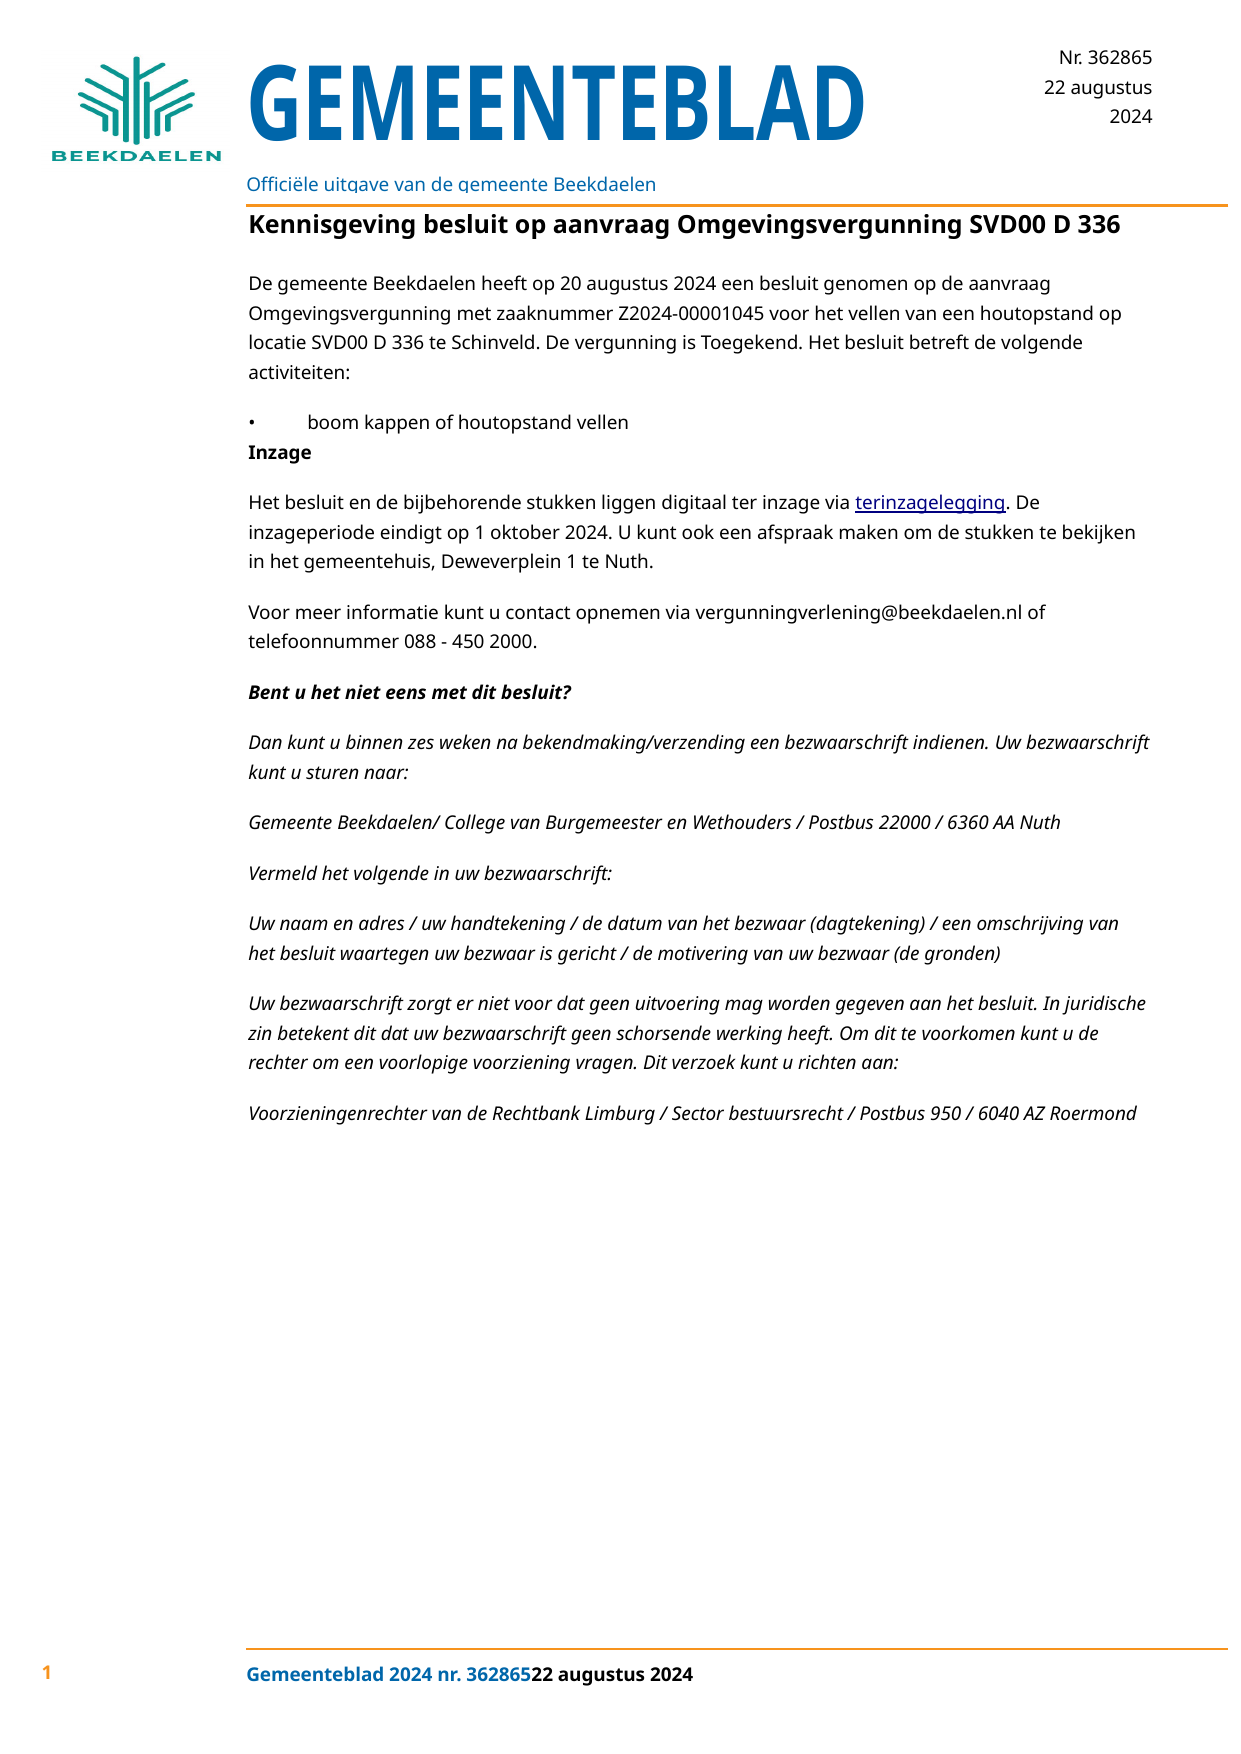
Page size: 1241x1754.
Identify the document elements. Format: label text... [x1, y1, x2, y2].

text Vermeld het volgende in uw bezwaarschrift: [248, 860, 1152, 886]
text Kennisgeving besluit op aanvraag Omgevingsvergunning SVD00 D 336 [248, 207, 1152, 241]
text Het besluit en de bijbehorende stukken liggen digitaal ter inzage via terinzagelegging. De inzageperiode eindigt op 1 oktober 2024. U kunt ook een afspraak maken om de stukken te bekijken in het gemeentehuis, Deweverplein 1 te Nuth. [248, 489, 1152, 574]
list boom kappen of houtopstand vellen [248, 409, 1152, 435]
text Dan kunt u binnen zes weken na bekendmaking/verzending een bezwaarschrift indienen. Uw bezwaarschrift kunt u sturen naar: [248, 729, 1152, 785]
text Voor meer informatie kunt u contact opnemen via vergunningverlening@beekdaelen.nl of telefoonnummer 088 - 450 2000. [248, 599, 1152, 654]
text Voorzieningenrechter van de Rechtbank Limburg / Sector bestuursrecht / Postbus 950 / 6040 AZ Roermond [248, 1100, 1152, 1126]
text Gemeente Beekdaelen/ College van Burgemeester en Wethouders / Postbus 22000 / 6360 AA Nuth [248, 809, 1152, 835]
text Uw naam en adres / uw handtekening / de datum van het bezwaar (dagtekening) / een omschrijving van het besluit waartegen uw bezwaar is gericht / de motivering van uw bezwaar (de gronden) [248, 910, 1152, 966]
text De gemeente Beekdaelen heeft op 20 augustus 2024 een besluit genomen op de aanvraag Omgevingsvergunning met zaaknummer Z2024-00001045 voor het vellen van een houtopstand op locatie SVD00 D 336 te Schinveld. De vergunning is Toegekend. Het besluit betreft de volgende activiteiten: [248, 270, 1152, 385]
picture [41, 47, 231, 172]
text Inzage [248, 439, 1152, 465]
text Bent u het niet eens met dit besluit? [248, 679, 1152, 705]
text Uw bezwaarschrift zorgt er niet voor dat geen uitvoering mag worden gegeven aan het besluit. In juridische zin betekent dit dat uw bezwaarschrift geen schorsende werking heeft. Om dit te voorkomen kunt u de rechter om een voorlopige voorziening vragen. Dit verzoek kunt u richten aan: [248, 990, 1152, 1075]
